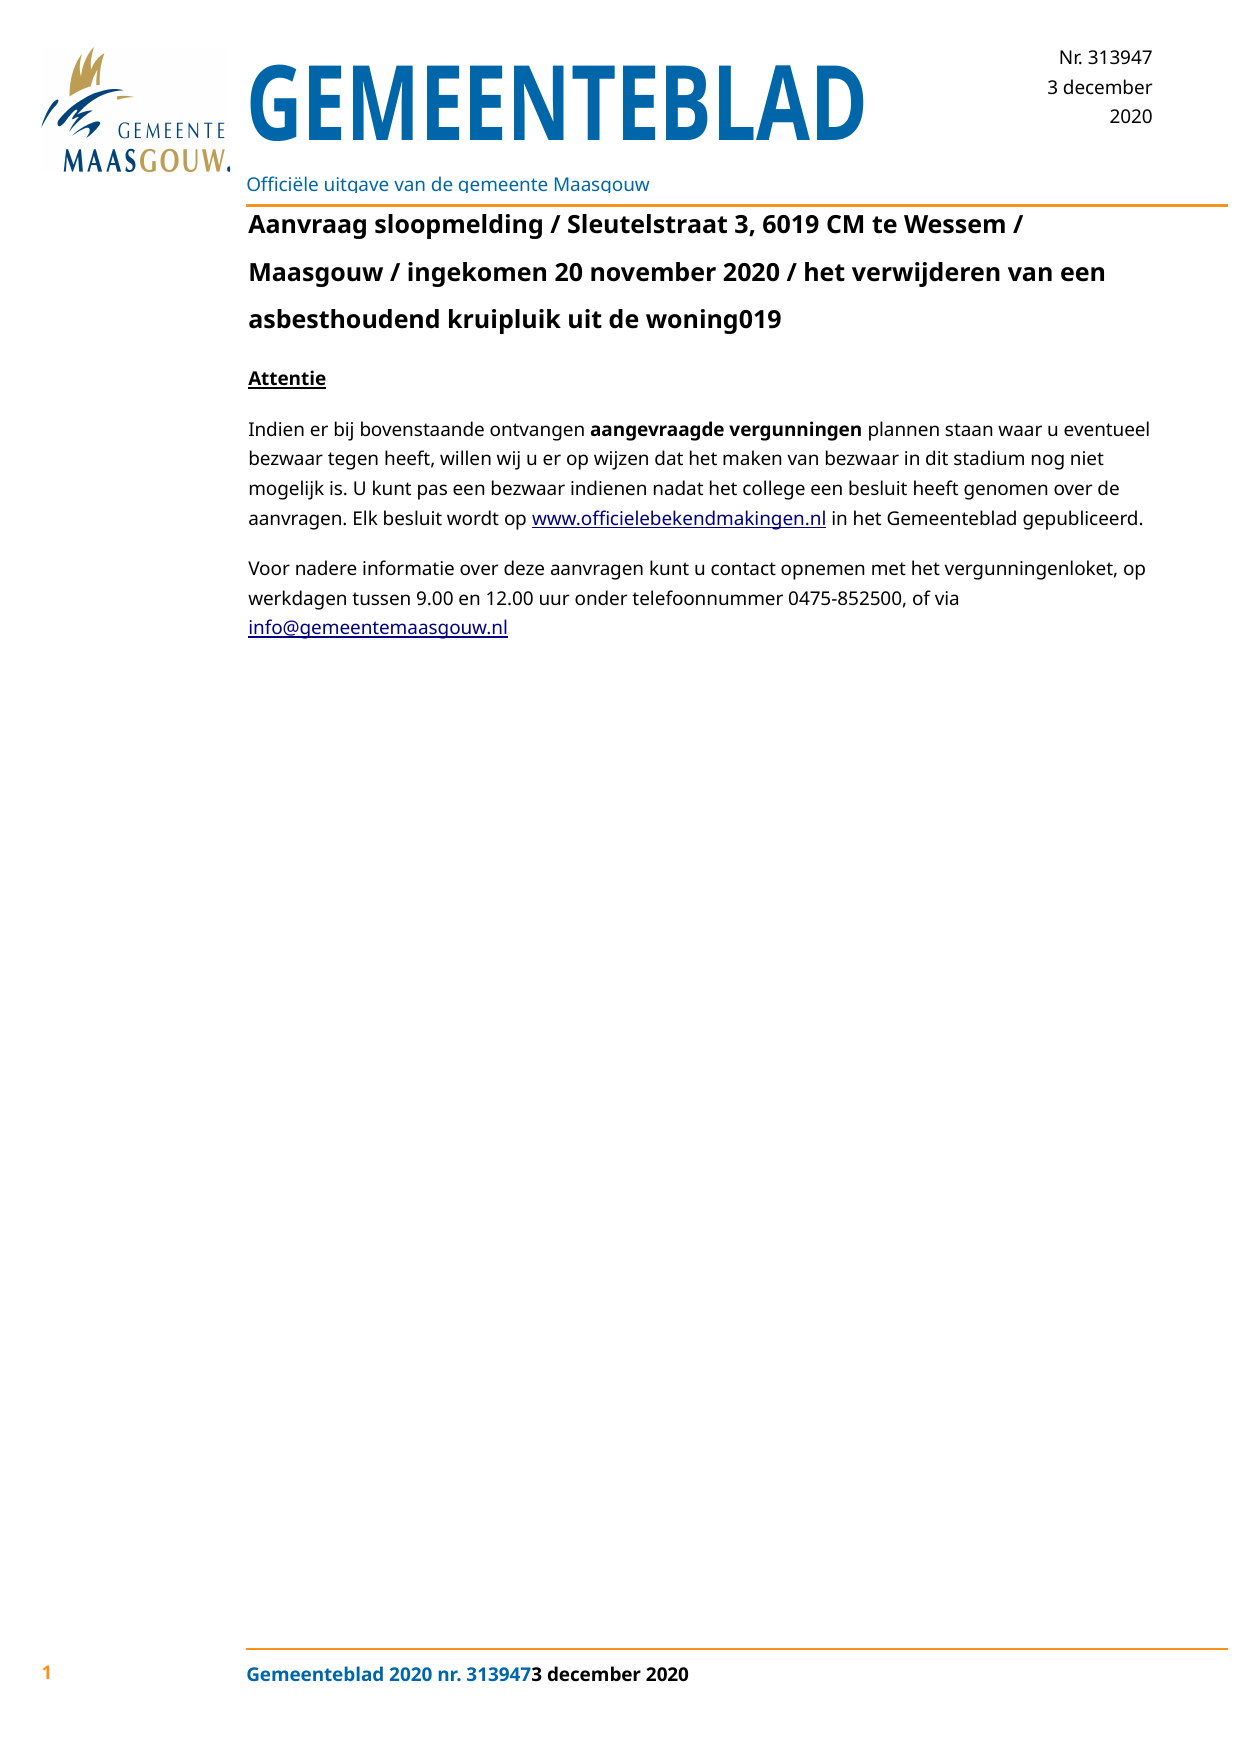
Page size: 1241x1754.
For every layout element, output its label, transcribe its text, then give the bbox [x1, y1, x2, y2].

picture [41, 47, 231, 172]
text Voor nadere informatie over deze aanvragen kunt u contact opnemen met het vergunningenloket, op werkdagen tussen 9.00 en 12.00 uur onder telefoonnummer 0475-852500, of via info@gemeentemaasgouw.nl [248, 555, 1152, 640]
text Attentie [248, 366, 1152, 391]
text Aanvraag sloopmelding / Sleutelstraat 3, 6019 CM te Wessem / Maasgouw / ingekomen 20 november 2020 / het verwijderen van een asbesthoudend kruipluik uit de woning019 [248, 207, 1152, 336]
text Indien er bij bovenstaande ontvangen aangevraagde vergunningen plannen staan waar u eventueel bezwaar tegen heeft, willen wij u er op wijzen dat het maken van bezwaar in dit stadium nog niet mogelijk is. U kunt pas een bezwaar indienen nadat het college een besluit heeft genomen over de aanvragen. Elk besluit wordt op www.officielebekendmakingen.nl in het Gemeenteblad gepubliceerd. [248, 416, 1152, 530]
